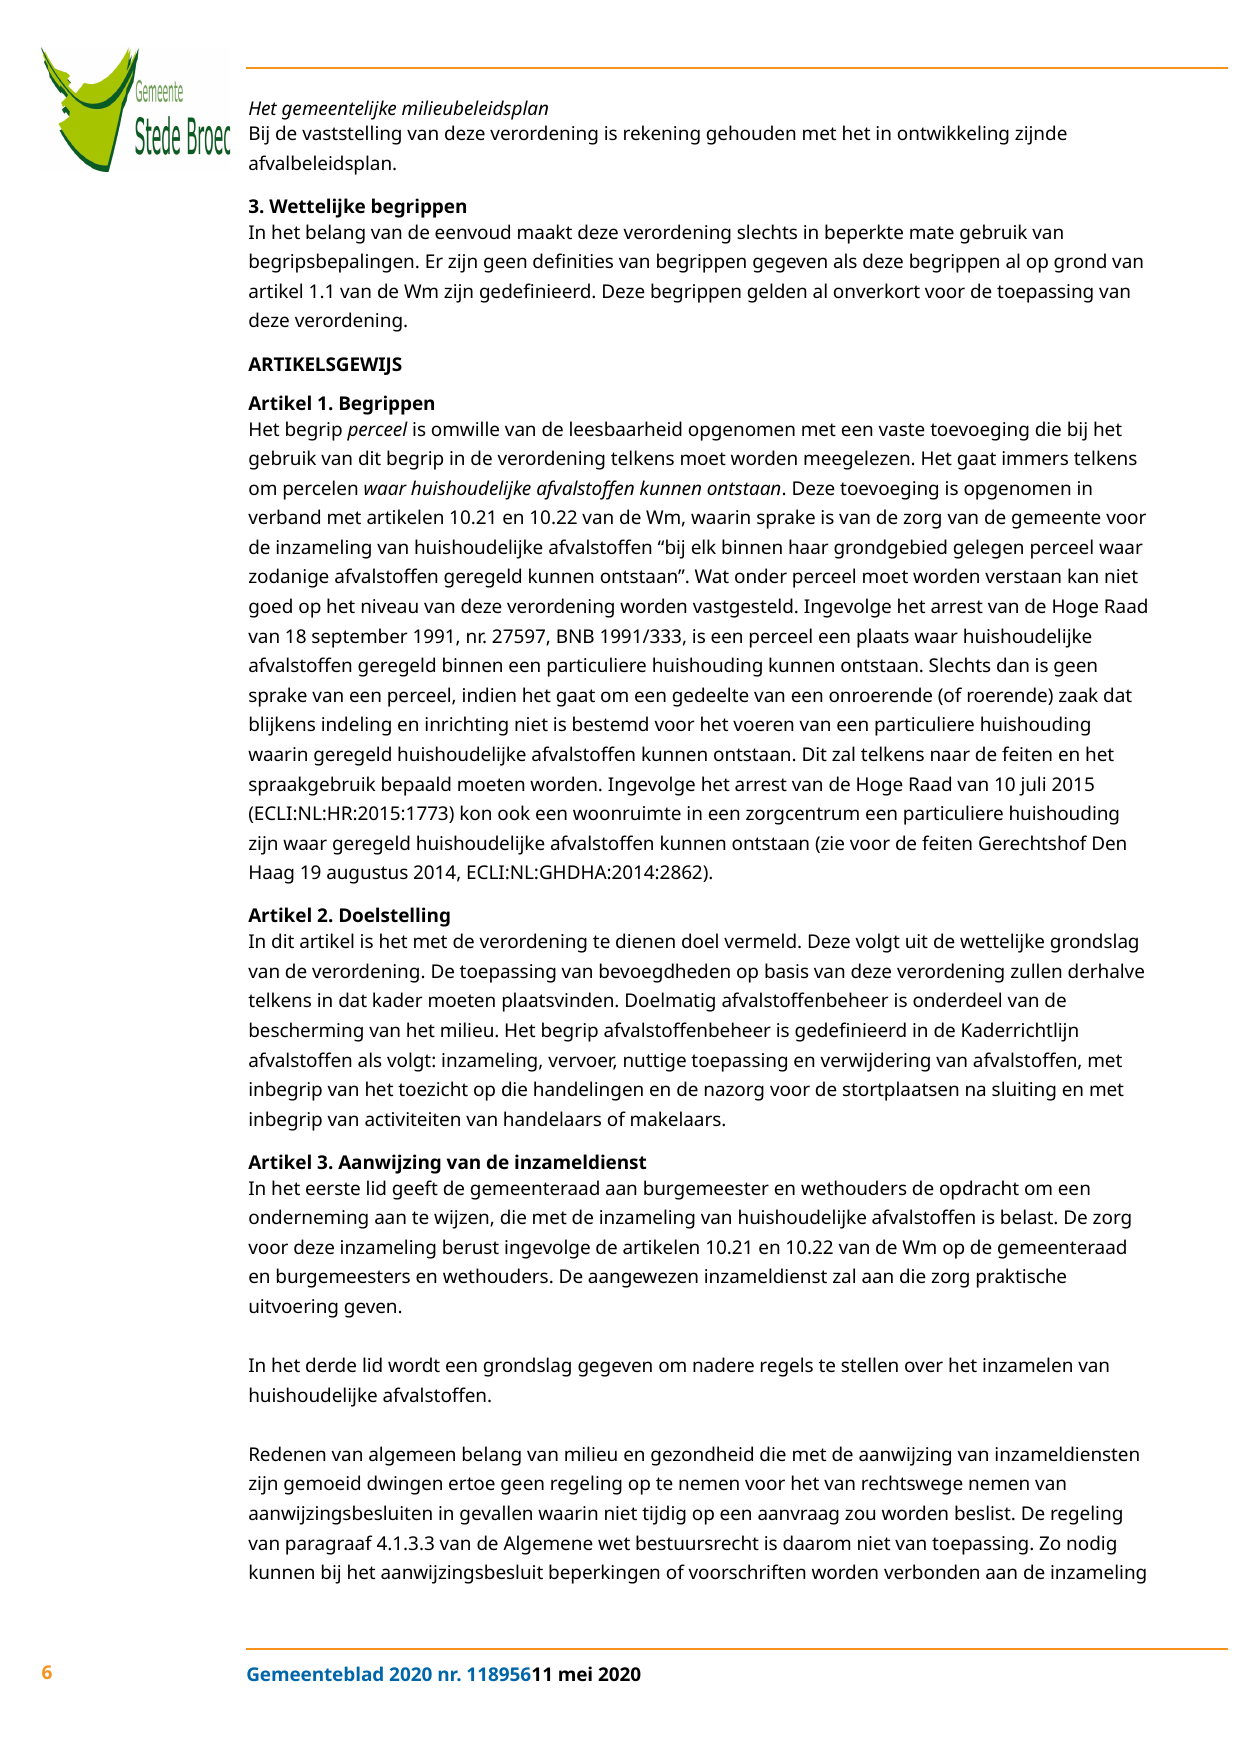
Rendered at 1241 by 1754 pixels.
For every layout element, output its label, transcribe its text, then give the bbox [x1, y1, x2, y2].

text Artikel 2. Doelstelling [248, 903, 1152, 928]
text In dit artikel is het met de verordening te dienen doel vermeld. Deze volgt uit de wettelijke grondslag van de verordening. De toepassing van bevoegdheden op basis van deze verordening zullen derhalve telkens in dat kader moeten plaatsvinden. Doelmatig afvalstoffenbeheer is onderdeel van de bescherming van het milieu. Het begrip afvalstoffenbeheer is gedefinieerd in de Kaderrichtlijn afvalstoffen als volgt: inzameling, vervoer, nuttige toepassing en verwijdering van afvalstoffen, met inbegrip van het toezicht op die handelingen en de nazorg voor de stortplaatsen na sluiting en met inbegrip van activiteiten van handelaars of makelaars. [248, 928, 1152, 1132]
text In het eerste lid geeft de gemeenteraad aan burgemeester en wethouders de opdracht om een onderneming aan te wijzen, die met de inzameling van huishoudelijke afvalstoffen is belast. De zorg voor deze inzameling berust ingevolge de artikelen 10.21 en 10.22 van de Wm op de gemeenteraad en burgemeesters en wethouders. De aangewezen inzameldienst zal aan die zorg praktische uitvoering geven. [248, 1175, 1152, 1319]
text Het begrip perceel is omwille van de leesbaarheid opgenomen met een vaste toevoeging die bij het gebruik van dit begrip in de verordening telkens moet worden meegelezen. Het gaat immers telkens om percelen waar huishoudelijke afvalstoffen kunnen ontstaan. Deze toevoeging is opgenomen in verband met artikelen 10.21 en 10.22 van de Wm, waarin sprake is van de zorg van de gemeente voor de inzameling van huishoudelijke afvalstoffen “bij elk binnen haar grondgebied gelegen perceel waar zodanige afvalstoffen geregeld kunnen ontstaan”. Wat onder perceel moet worden verstaan kan niet goed op het niveau van deze verordening worden vastgesteld. Ingevolge het arrest van de Hoge Raad van 18 september 1991, nr. 27597, BNB 1991/333, is een perceel een plaats waar huishoudelijke afvalstoffen geregeld binnen een particuliere huishouding kunnen ontstaan. Slechts dan is geen sprake van een perceel, indien het gaat om een gedeelte van een onroerende (of roerende) zaak dat blijkens indeling en inrichting niet is bestemd voor het voeren van een particuliere huishouding waarin geregeld huishoudelijke afvalstoffen kunnen ontstaan. Dit zal telkens naar de feiten en het spraakgebruik bepaald moeten worden. Ingevolge het arrest van de Hoge Raad van 10 juli 2015 (ECLI:NL:HR:2015:1773) kon ook een woonruimte in een zorgcentrum een particuliere huishouding zijn waar geregeld huishoudelijke afvalstoffen kunnen ontstaan (zie voor de feiten Gerechtshof Den Haag 19 augustus 2014, ECLI:NL:GHDHA:2014:2862). [248, 416, 1152, 885]
text Het gemeentelijke milieubeleidsplan [248, 95, 1152, 121]
text ARTIKELSGEWIJS [248, 351, 1152, 377]
text Artikel 3. Aanwijzing van de inzameldienst [248, 1149, 1152, 1175]
text Bij de vaststelling van deze verordening is rekening gehouden met het in ontwikkeling zijnde afvalbeleidsplan. [248, 121, 1152, 176]
picture [41, 47, 231, 172]
text 3. Wettelijke begrippen [248, 193, 1152, 219]
text Artikel 1. Begrippen [248, 390, 1152, 416]
text In het belang van de eenvoud maakt deze verordening slechts in beperkte mate gebruik van begripsbepalingen. Er zijn geen definities van begrippen gegeven als deze begrippen al op grond van artikel 1.1 van de Wm zijn gedefinieerd. Deze begrippen gelden al onverkort voor de toepassing van deze verordening. [248, 219, 1152, 333]
text In het derde lid wordt een grondslag gegeven om nadere regels te stellen over het inzamelen van huishoudelijke afvalstoffen. [248, 1352, 1152, 1408]
text Redenen van algemeen belang van milieu en gezondheid die met de aanwijzing van inzameldiensten zijn gemoeid dwingen ertoe geen regeling op te nemen voor het van rechtswege nemen van aanwijzingsbesluiten in gevallen waarin niet tijdig op een aanvraag zou worden beslist. De regeling van paragraaf 4.1.3.3 van de Algemene wet bestuursrecht is daarom niet van toepassing. Zo nodig kunnen bij het aanwijzingsbesluit beperkingen of voorschriften worden verbonden aan de inzameling [248, 1441, 1152, 1585]
